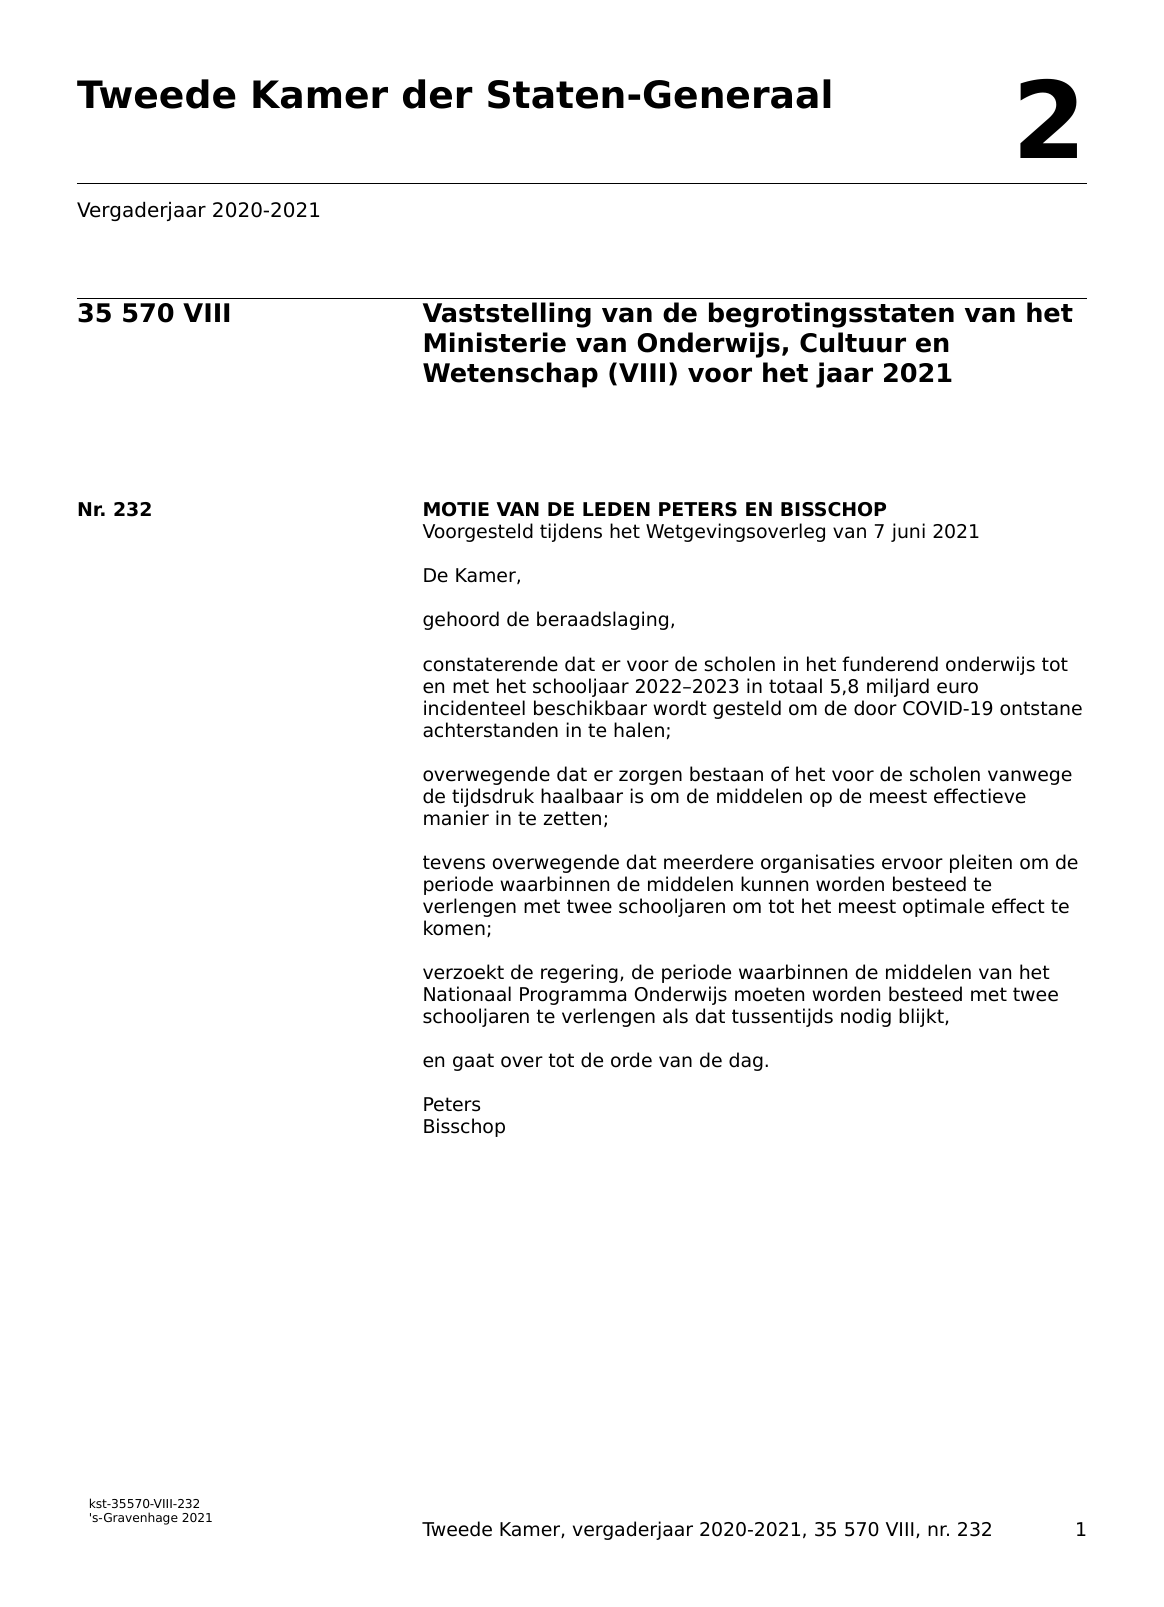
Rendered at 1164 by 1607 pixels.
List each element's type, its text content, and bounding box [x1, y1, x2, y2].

table_header Tweede Kamer der Staten-Generaal [77, 59, 886, 183]
text tevens overwegende dat meerdere organisaties ervoor pleiten om de periode waarbinnen de middelen kunnen worden besteed te verlengen met twee schooljaren om tot het meest optimale effect te komen; [422, 852, 1087, 940]
table_header 2 [886, 59, 1087, 183]
text verzoekt de regering, de periode waarbinnen de middelen van het Nationaal Programma Onderwijs moeten worden besteed met twee schooljaren te verlengen als dat tussentijds nodig blijkt, [422, 962, 1087, 1028]
text gehoord de beraadslaging, [422, 609, 1087, 631]
text kst-35570-VIII-232 [88, 1497, 323, 1511]
text overwegende dat er zorgen bestaan of het voor de scholen vanwege de tijdsdruk haalbaar is om de middelen op de meest effectieve manier in te zetten; [422, 764, 1087, 829]
text en gaat over tot de orde van de dag. [422, 1050, 1087, 1072]
text 's-Gravenhage 2021 [88, 1511, 323, 1525]
text Voorgesteld tijdens het Wetgevingsoverleg van 7 juni 2021 [422, 521, 1087, 543]
text constaterende dat er voor de scholen in het funderend onderwijs tot en met het schooljaar 2022–2023 in totaal 5,8 miljard euro incidenteel beschikbaar wordt gesteld om de door COVID-19 ontstane achterstanden in te halen; [422, 653, 1087, 741]
text Peters [422, 1094, 1087, 1116]
text Bisschop [422, 1116, 1087, 1138]
text De Kamer, [422, 565, 1087, 587]
subtitle 35 570 VIII Vaststelling van de begrotingsstaten van het Ministerie van Onderwijs, Cultuur en Wetenschap (VIII) voor het jaar 2021 [77, 299, 1087, 388]
table_cell Vergaderjaar 2020-2021 [77, 184, 1087, 298]
subtitle Nr. 232 MOTIE VAN DE LEDEN PETERS EN BISSCHOP [77, 499, 1087, 521]
